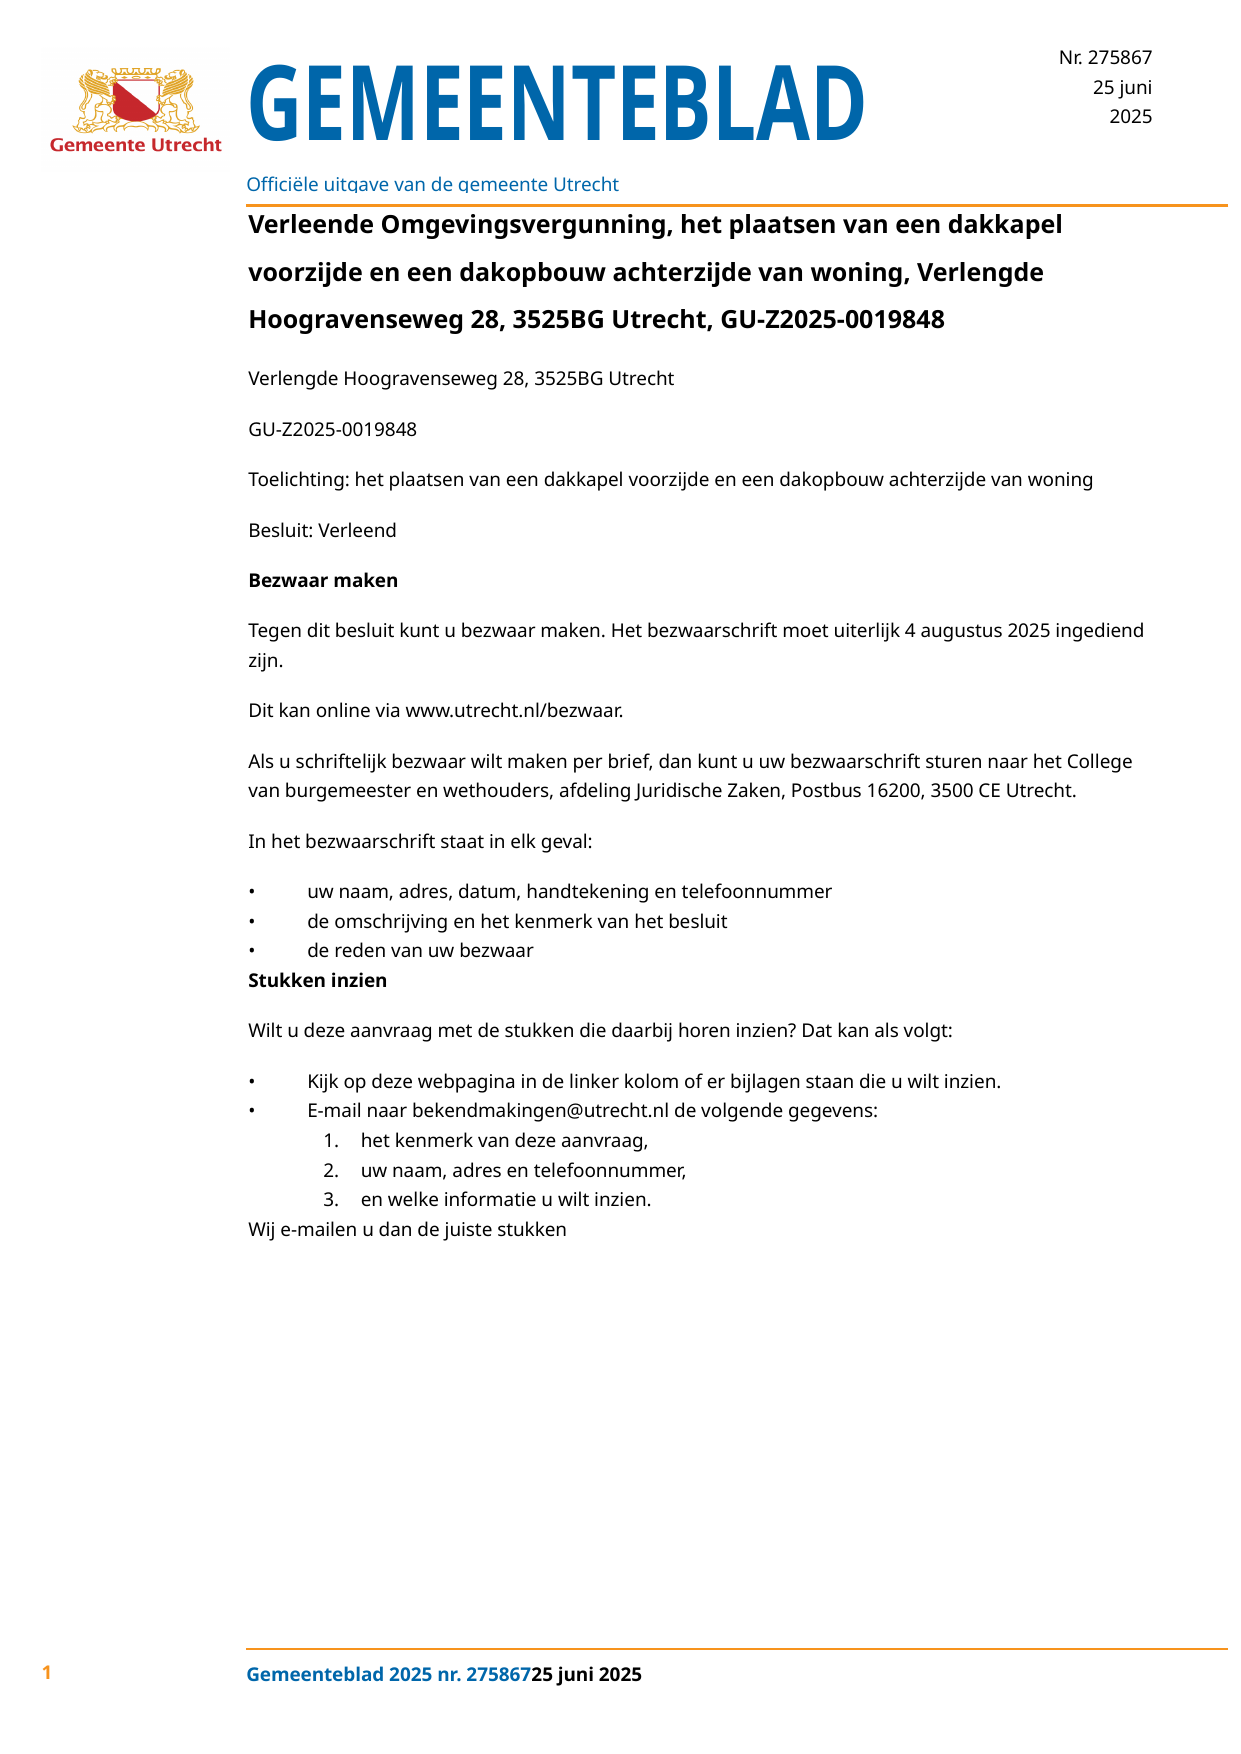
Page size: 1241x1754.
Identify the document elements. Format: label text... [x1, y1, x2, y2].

text Besluit: Verleend [248, 517, 1152, 542]
text In het bezwaarschrift staat in elk geval: [248, 828, 1152, 854]
text Stukken inzien [248, 967, 1152, 993]
text Verlengde Hoogravenseweg 28, 3525BG Utrecht [248, 366, 1152, 391]
text Tegen dit besluit kunt u bezwaar maken. Het bezwaarschrift moet uiterlijk 4 augustus 2025 ingediend zijn. [248, 618, 1152, 673]
picture [41, 47, 231, 172]
text Wij e-mailen u dan de juiste stukken [248, 1216, 1152, 1242]
text Verleende Omgevingsvergunning, het plaatsen van een dakkapel voorzijde en een dakopbouw achterzijde van woning, Verlengde Hoogravenseweg 28, 3525BG Utrecht, GU-Z2025-0019848 [248, 207, 1152, 336]
text GU-Z2025-0019848 [248, 416, 1152, 442]
list het kenmerk van deze aanvraag, [323, 1127, 1152, 1153]
list de reden van uw bezwaar [248, 938, 1152, 963]
list uw naam, adres en telefoonnummer, [323, 1157, 1152, 1182]
list Kijk op deze webpagina in de linker kolom of er bijlagen staan die u wilt inzien. [248, 1068, 1152, 1094]
list E-mail naar bekendmakingen@utrecht.nl de volgende gegevens: [248, 1098, 1152, 1123]
text Bezwaar maken [248, 567, 1152, 593]
text Wilt u deze aanvraag met de stukken die daarbij horen inzien? Dat kan als volgt: [248, 1018, 1152, 1043]
list en welke informatie u wilt inzien. [323, 1186, 1152, 1212]
text Dit kan online via www.utrecht.nl/bezwaar. [248, 698, 1152, 723]
list de omschrijving en het kenmerk van het besluit [248, 908, 1152, 934]
text Toelichting: het plaatsen van een dakkapel voorzijde en een dakopbouw achterzijde van woning [248, 466, 1152, 492]
list uw naam, adres, datum, handtekening en telefoonnummer [248, 878, 1152, 904]
text Als u schriftelijk bezwaar wilt maken per brief, dan kunt u uw bezwaarschrift sturen naar het College van burgemeester en wethouders, afdeling Juridische Zaken, Postbus 16200, 3500 CE Utrecht. [248, 748, 1152, 803]
